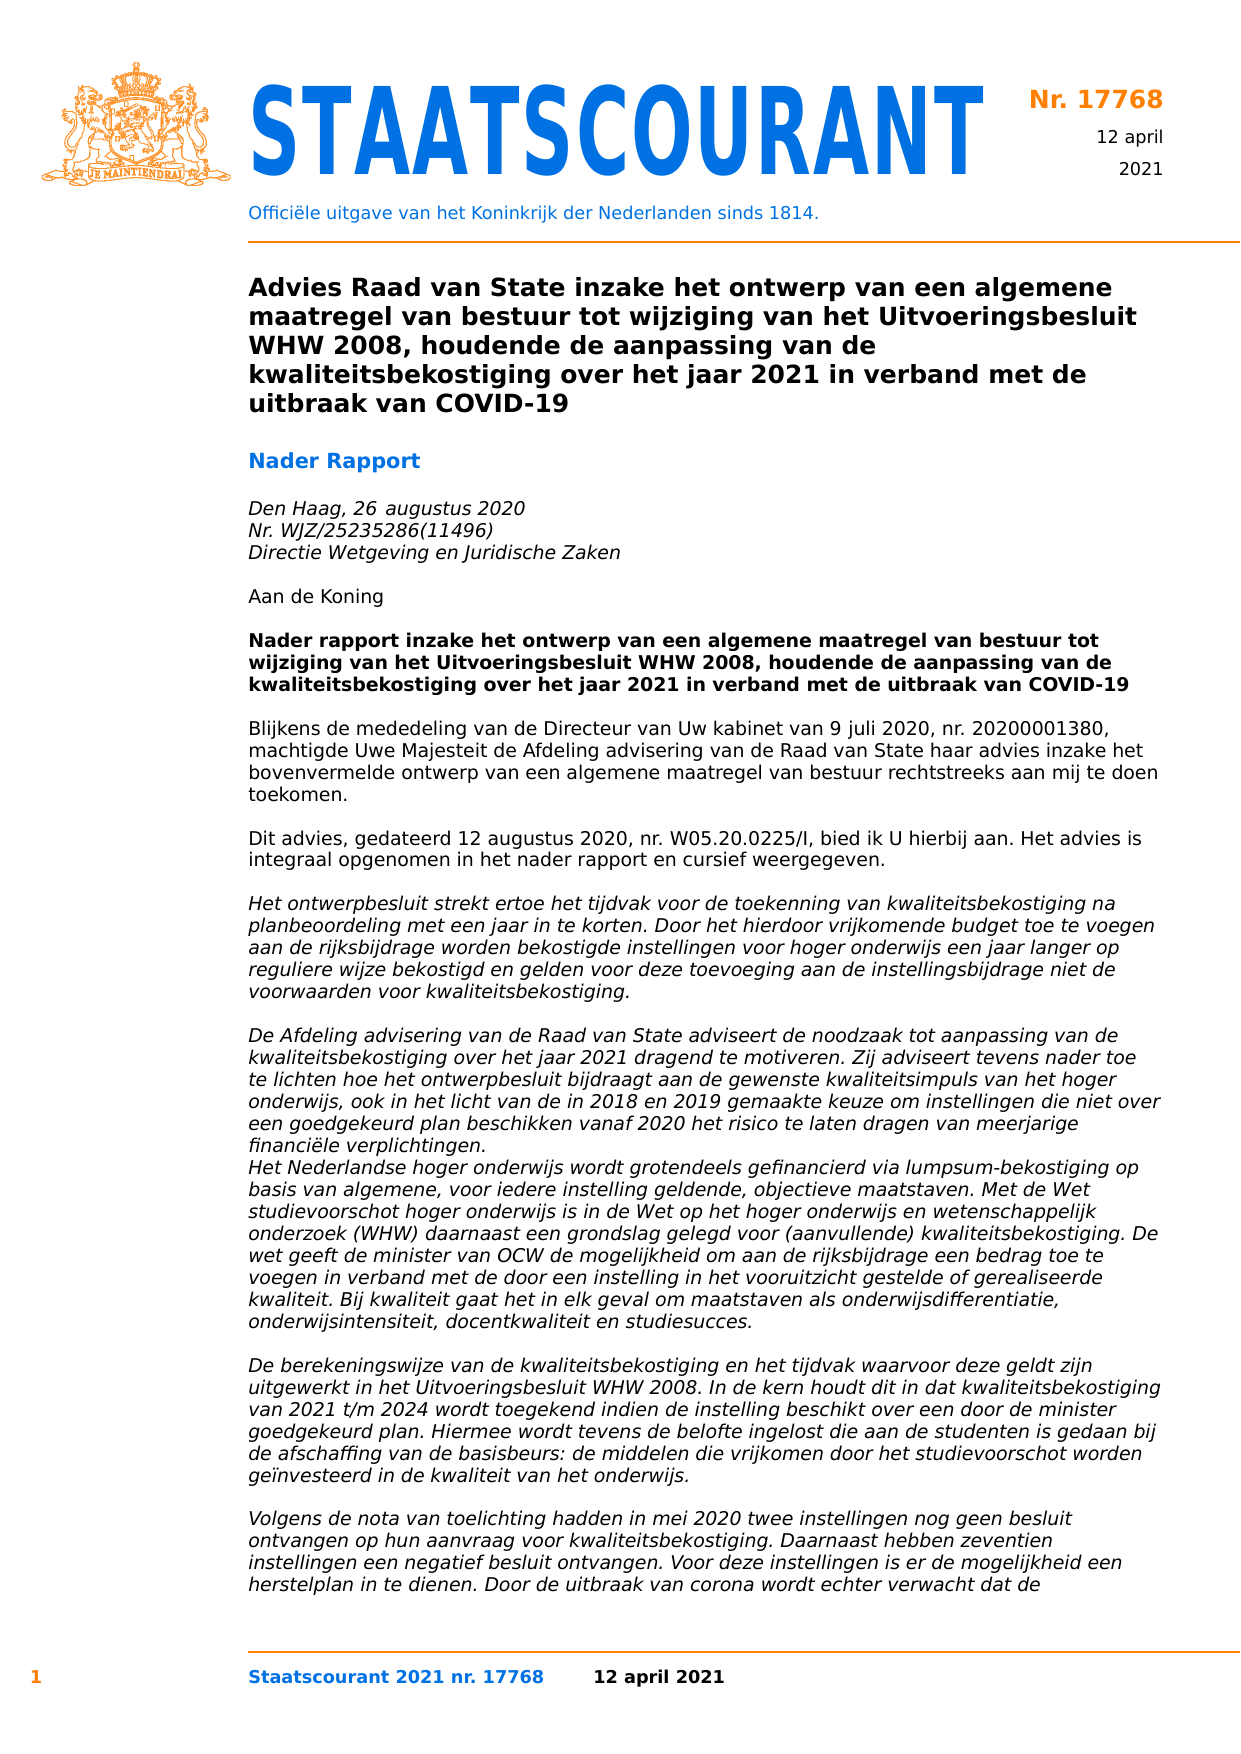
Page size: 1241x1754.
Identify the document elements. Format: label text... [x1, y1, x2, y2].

subtitle Nader Rapport [248, 449, 1163, 473]
subtitle Advies Raad van State inzake het ontwerp van een algemene maatregel van bestuur tot wijziging van het Uitvoeringsbesluit WHW 2008, houdende de aanpassing van de kwaliteitsbekostiging over het jaar 2021 in verband met de uitbraak van COVID-19 [248, 273, 1163, 419]
table_header STAATSCOURANT [248, 62, 998, 203]
text Het Nederlandse hoger onderwijs wordt grotendeels gefinancierd via lumpsum-bekostiging op basis van algemene, voor iedere instelling geldende, objectieve maatstaven. Met de Wet studievoorschot hoger onderwijs is in de Wet op het hoger onderwijs en wetenschappelijk onderzoek (WHW) daarnaast een grondslag gelegd voor (aanvullende) kwaliteitsbekostiging. De wet geeft de minister van OCW de mogelijkheid om aan de rijksbijdrage een bedrag toe te voegen in verband met de door een instelling in het vooruitzicht gestelde of gerealiseerde kwaliteit. Bij kwaliteit gaat het in elk geval om maatstaven als onderwijsdifferentiatie, onderwijsintensiteit, docentkwaliteit en studiesucces. [248, 1157, 1163, 1333]
table_cell Officiële uitgave van het Koninkrijk der Nederlanden sinds 1814. [248, 203, 1240, 241]
picture [41, 62, 231, 186]
text Den Haag, 26 augustus 2020 [248, 498, 1163, 520]
text Aan de Koning [248, 586, 1163, 608]
text Volgens de nota van toelichting hadden in mei 2020 twee instellingen nog geen besluit ontvangen op hun aanvraag voor kwaliteitsbekostiging. Daarnaast hebben zeventien instellingen een negatief besluit ontvangen. Voor deze instellingen is er de mogelijkheid een herstelplan in te dienen. Door de uitbraak van corona wordt echter verwacht dat de [248, 1508, 1163, 1596]
table_header Nr. 17768 [998, 62, 1240, 121]
text Het ontwerpbesluit strekt ertoe het tijdvak voor de toekenning van kwaliteitsbekostiging na planbeoordeling met een jaar in te korten. Door het hierdoor vrijkomende budget toe te voegen aan de rijksbijdrage worden bekostigde instellingen voor hoger onderwijs een jaar langer op reguliere wijze bekostigd en gelden voor deze toevoeging aan de instellingsbijdrage niet de voorwaarden voor kwaliteitsbekostiging. [248, 893, 1163, 1003]
text Nr. WJZ/25235286(11496) [248, 520, 1163, 542]
table_header [25, 62, 248, 241]
table_cell 2021 [998, 153, 1240, 203]
text Nader rapport inzake het ontwerp van een algemene maatregel van bestuur tot wijziging van het Uitvoeringsbesluit WHW 2008, houdende de aanpassing van de kwaliteitsbekostiging over het jaar 2021 in verband met de uitbraak van COVID-19 [248, 630, 1163, 696]
text De Afdeling advisering van de Raad van State adviseert de noodzaak tot aanpassing van de kwaliteitsbekostiging over het jaar 2021 dragend te motiveren. Zij adviseert tevens nader toe te lichten hoe het ontwerpbesluit bijdraagt aan de gewenste kwaliteitsimpuls van het hoger onderwijs, ook in het licht van de in 2018 en 2019 gemaakte keuze om instellingen die niet over een goedgekeurd plan beschikken vanaf 2020 het risico te laten dragen van meerjarige financiële verplichtingen. [248, 1025, 1163, 1157]
text Dit advies, gedateerd 12 augustus 2020, nr. W05.20.0225/I, bied ik U hierbij aan. Het advies is integraal opgenomen in het nader rapport en cursief weergegeven. [248, 827, 1163, 871]
text Directie Wetgeving en Juridische Zaken [248, 542, 1163, 564]
text De berekeningswijze van de kwaliteitsbekostiging en het tijdvak waarvoor deze geldt zijn uitgewerkt in het Uitvoeringsbesluit WHW 2008. In de kern houdt dit in dat kwaliteitsbekostiging van 2021 t/m 2024 wordt toegekend indien de instelling beschikt over een door de minister goedgekeurd plan. Hiermee wordt tevens de belofte ingelost die aan de studenten is gedaan bij de afschaffing van de basisbeurs: de middelen die vrijkomen door het studievoorschot worden geïnvesteerd in de kwaliteit van het onderwijs. [248, 1354, 1163, 1486]
text Blijkens de mededeling van de Directeur van Uw kabinet van 9 juli 2020, nr. 20200001380, machtigde Uwe Majesteit de Afdeling advisering van de Raad van State haar advies inzake het bovenvermelde ontwerp van een algemene maatregel van bestuur rechtstreeks aan mij te doen toekomen. [248, 718, 1163, 806]
table_cell 12 april [998, 121, 1240, 153]
